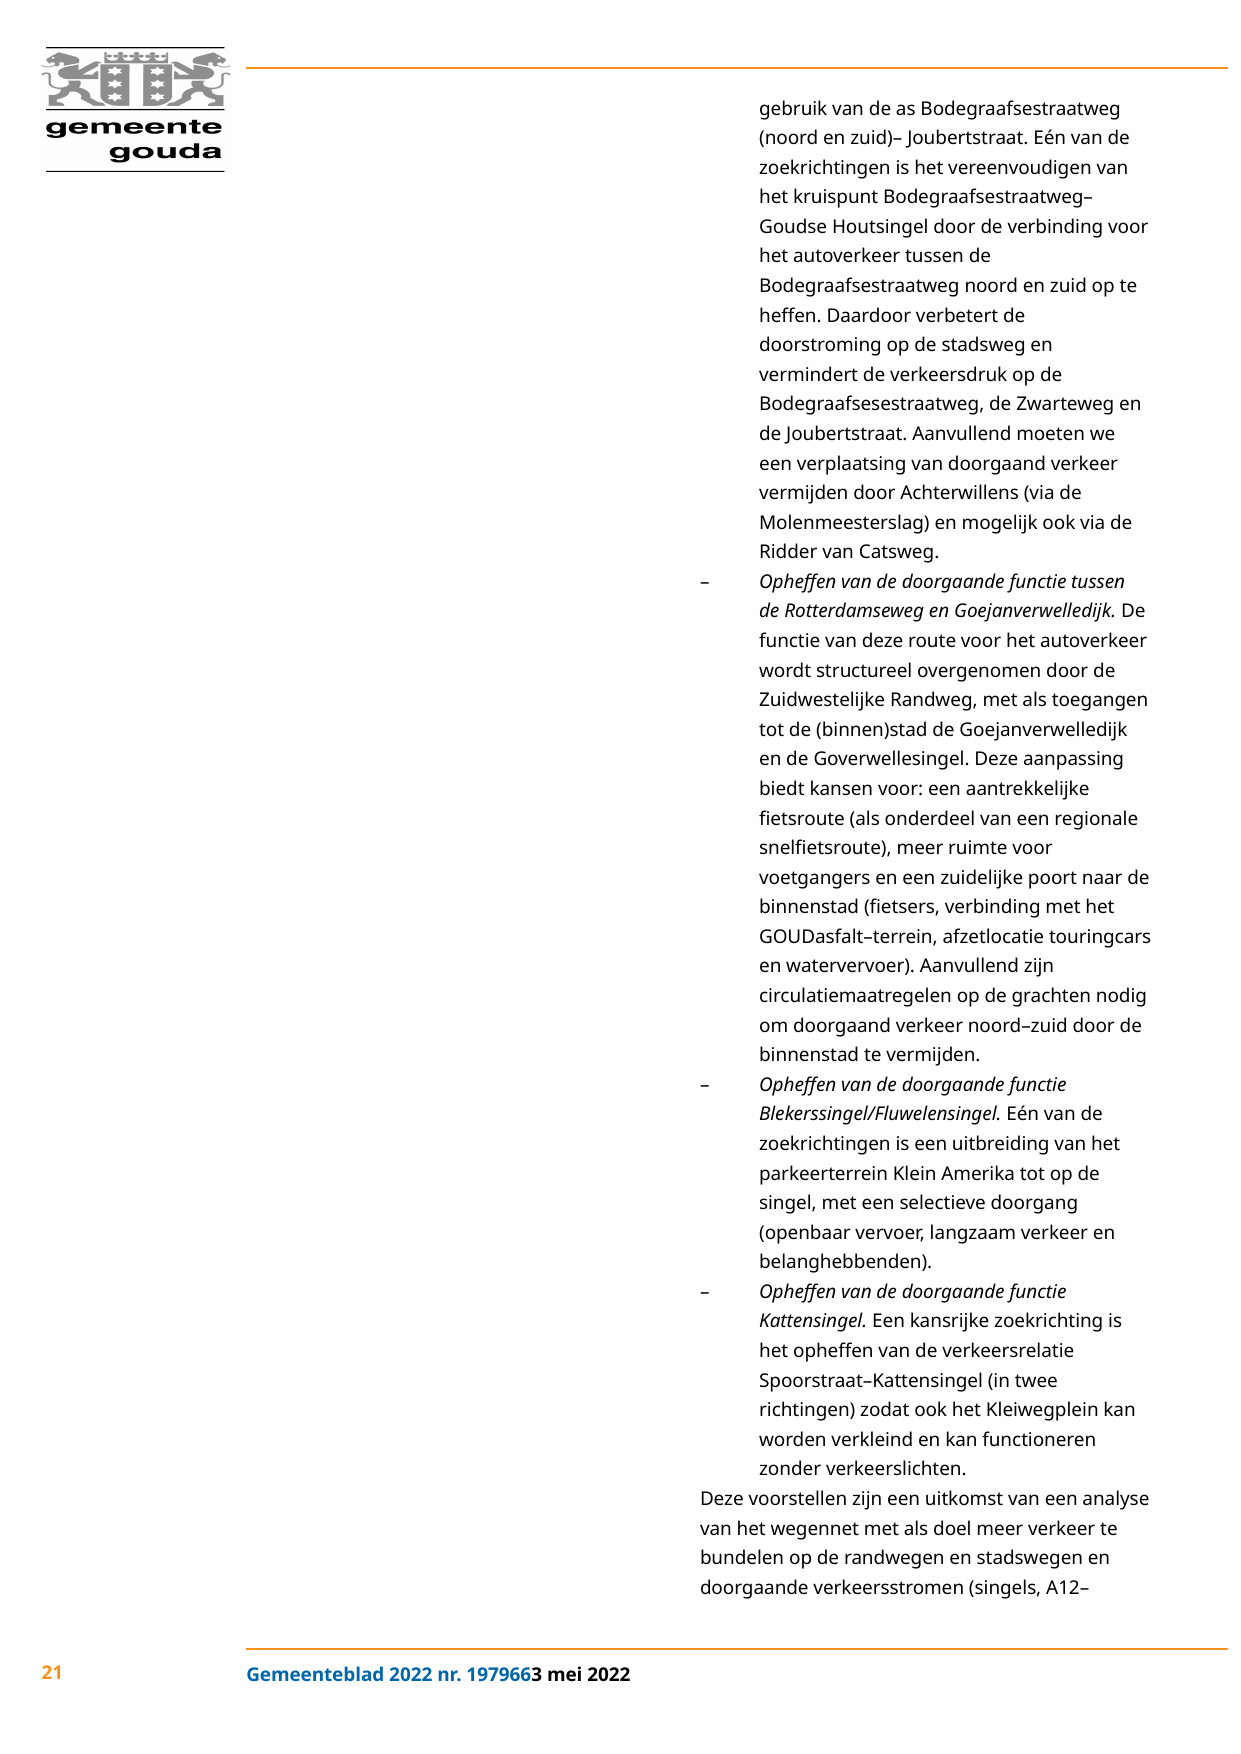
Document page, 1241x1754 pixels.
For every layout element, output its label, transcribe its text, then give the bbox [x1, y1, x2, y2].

picture [41, 47, 231, 172]
table_cell [248, 95, 700, 1600]
table_cell gebruik van de as Bodegraafsestraatweg (noord en zuid)– Joubertstraat. Eén van de zoekrichtingen is het vereenvoudigen van het kruispunt Bodegraafsestraatweg–Goudse Houtsingel door de verbinding voor het autoverkeer tussen de Bodegraafsestraatweg noord en zuid op te heffen. Daardoor verbetert de doorstroming op de stadsweg en vermindert de verkeersdruk op de Bodegraafsesestraatweg, de Zwarteweg en de Joubertstraat. Aanvullend moeten we een verplaatsing van doorgaand verkeer vermijden door Achterwillens (via de Molenmeesterslag) en mogelijk ook via de Ridder van Catsweg. Opheffen van de doorgaande functie tussen de Rotterdamseweg en Goejanverwelledijk. De functie van deze route voor het autoverkeer wordt structureel overgenomen door de Zuidwestelijke Randweg, met als toegangen tot de (binnen)stad de Goejanverwelledijk en de Goverwellesingel. Deze aanpassing biedt kansen voor: een aantrekkelijke fietsroute (als onderdeel van een regionale snelfietsroute), meer ruimte voor voetgangers en een zuidelijke poort naar de binnenstad (fietsers, verbinding met het GOUDasfalt–terrein, afzetlocatie touringcars en watervervoer). Aanvullend zijn circulatiemaatregelen op de grachten nodig om doorgaand verkeer noord–zuid door de binnenstad te vermijden. Opheffen van de doorgaande functie Blekerssingel/Fluwelensingel. Eén van de zoekrichtingen is een uitbreiding van het parkeerterrein Klein Amerika tot op de singel, met een selectieve doorgang (openbaar vervoer, langzaam verkeer en belanghebbenden). Opheffen van de doorgaande functie Kattensingel. Een kansrijke zoekrichting is het opheffen van de verkeersrelatie Spoorstraat–Kattensingel (in twee richtingen) zodat ook het Kleiwegplein kan worden verkleind en kan functioneren zonder verkeerslichten. Deze voorstellen zijn een uitkomst van een analyse van het wegennet met als doel meer verkeer te bundelen op de randwegen en stadswegen en doorgaande verkeersstromen (singels, A12– [700, 95, 1152, 1600]
